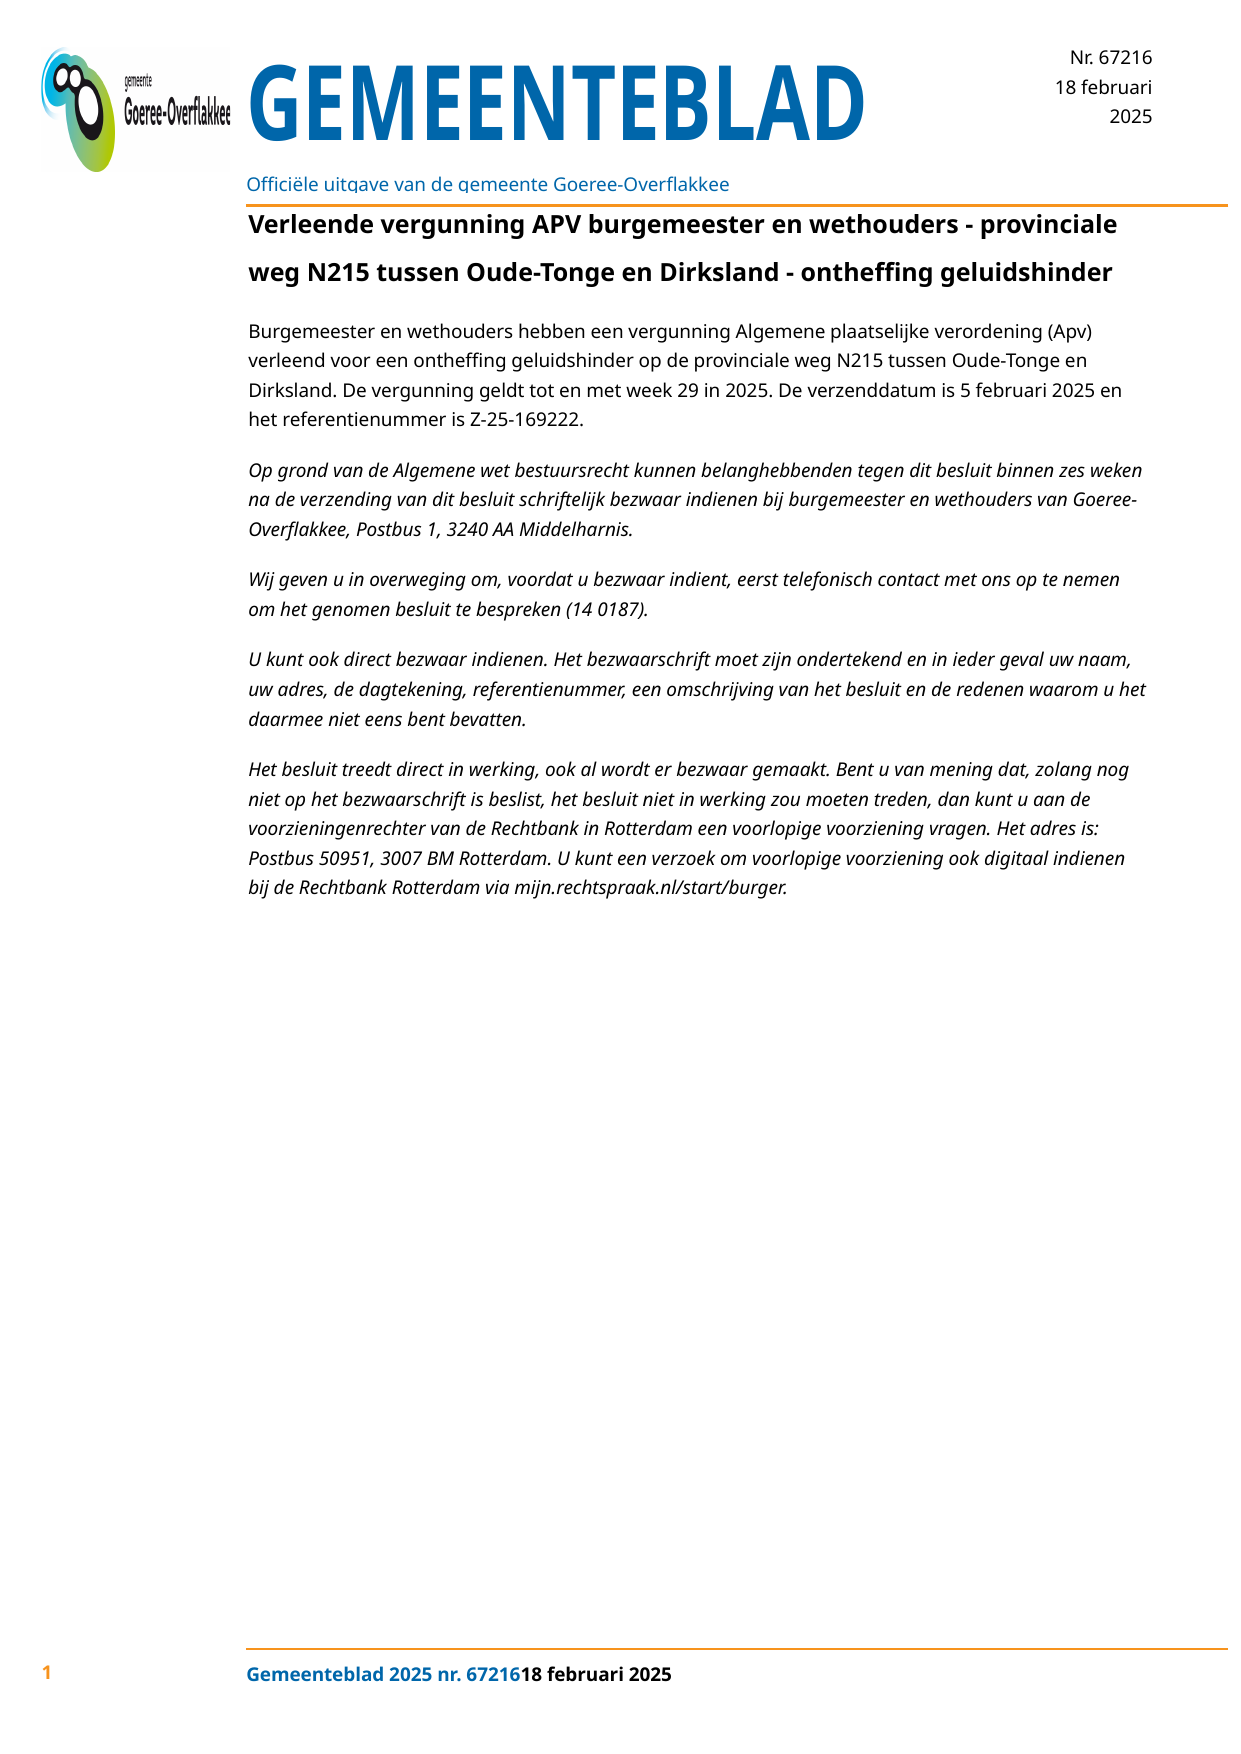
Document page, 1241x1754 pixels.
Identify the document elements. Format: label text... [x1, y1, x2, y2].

text U kunt ook direct bezwaar indienen. Het bezwaarschrift moet zijn ondertekend en in ieder geval uw naam, uw adres, de dagtekening, referentienummer, een omschrijving van het besluit en de redenen waarom u het daarmee niet eens bent bevatten. [248, 647, 1152, 732]
text Het besluit treedt direct in werking, ook al wordt er bezwaar gemaakt. Bent u van mening dat, zolang nog niet op het bezwaarschrift is beslist, het besluit niet in werking zou moeten treden, dan kunt u aan de voorzieningenrechter van de Rechtbank in Rotterdam een voorlopige voorziening vragen. Het adres is: Postbus 50951, 3007 BM Rotterdam. U kunt een verzoek om voorlopige voorziening ook digitaal indienen bij de Rechtbank Rotterdam via mijn.rechtspraak.nl/start/burger. [248, 756, 1152, 900]
text Verleende vergunning APV burgemeester en wethouders - provinciale weg N215 tussen Oude-Tonge en Dirksland - ontheffing geluidshinder [248, 207, 1152, 288]
text Op grond van de Algemene wet bestuursrecht kunnen belanghebbenden tegen dit besluit binnen zes weken na de verzending van dit besluit schriftelijk bezwaar indienen bij burgemeester en wethouders van Goeree-Overflakkee, Postbus 1, 3240 AA Middelharnis. [248, 457, 1152, 542]
picture [41, 47, 231, 172]
text Wij geven u in overweging om, voordat u bezwaar indient, eerst telefonisch contact met ons op te nemen om het genomen besluit te bespreken (14 0187). [248, 567, 1152, 622]
text Burgemeester en wethouders hebben een vergunning Algemene plaatselijke verordening (Apv) verleend voor een ontheffing geluidshinder op de provinciale weg N215 tussen Oude-Tonge en Dirksland. De vergunning geldt tot en met week 29 in 2025. De verzenddatum is 5 februari 2025 en het referentienummer is Z-25-169222. [248, 318, 1152, 432]
